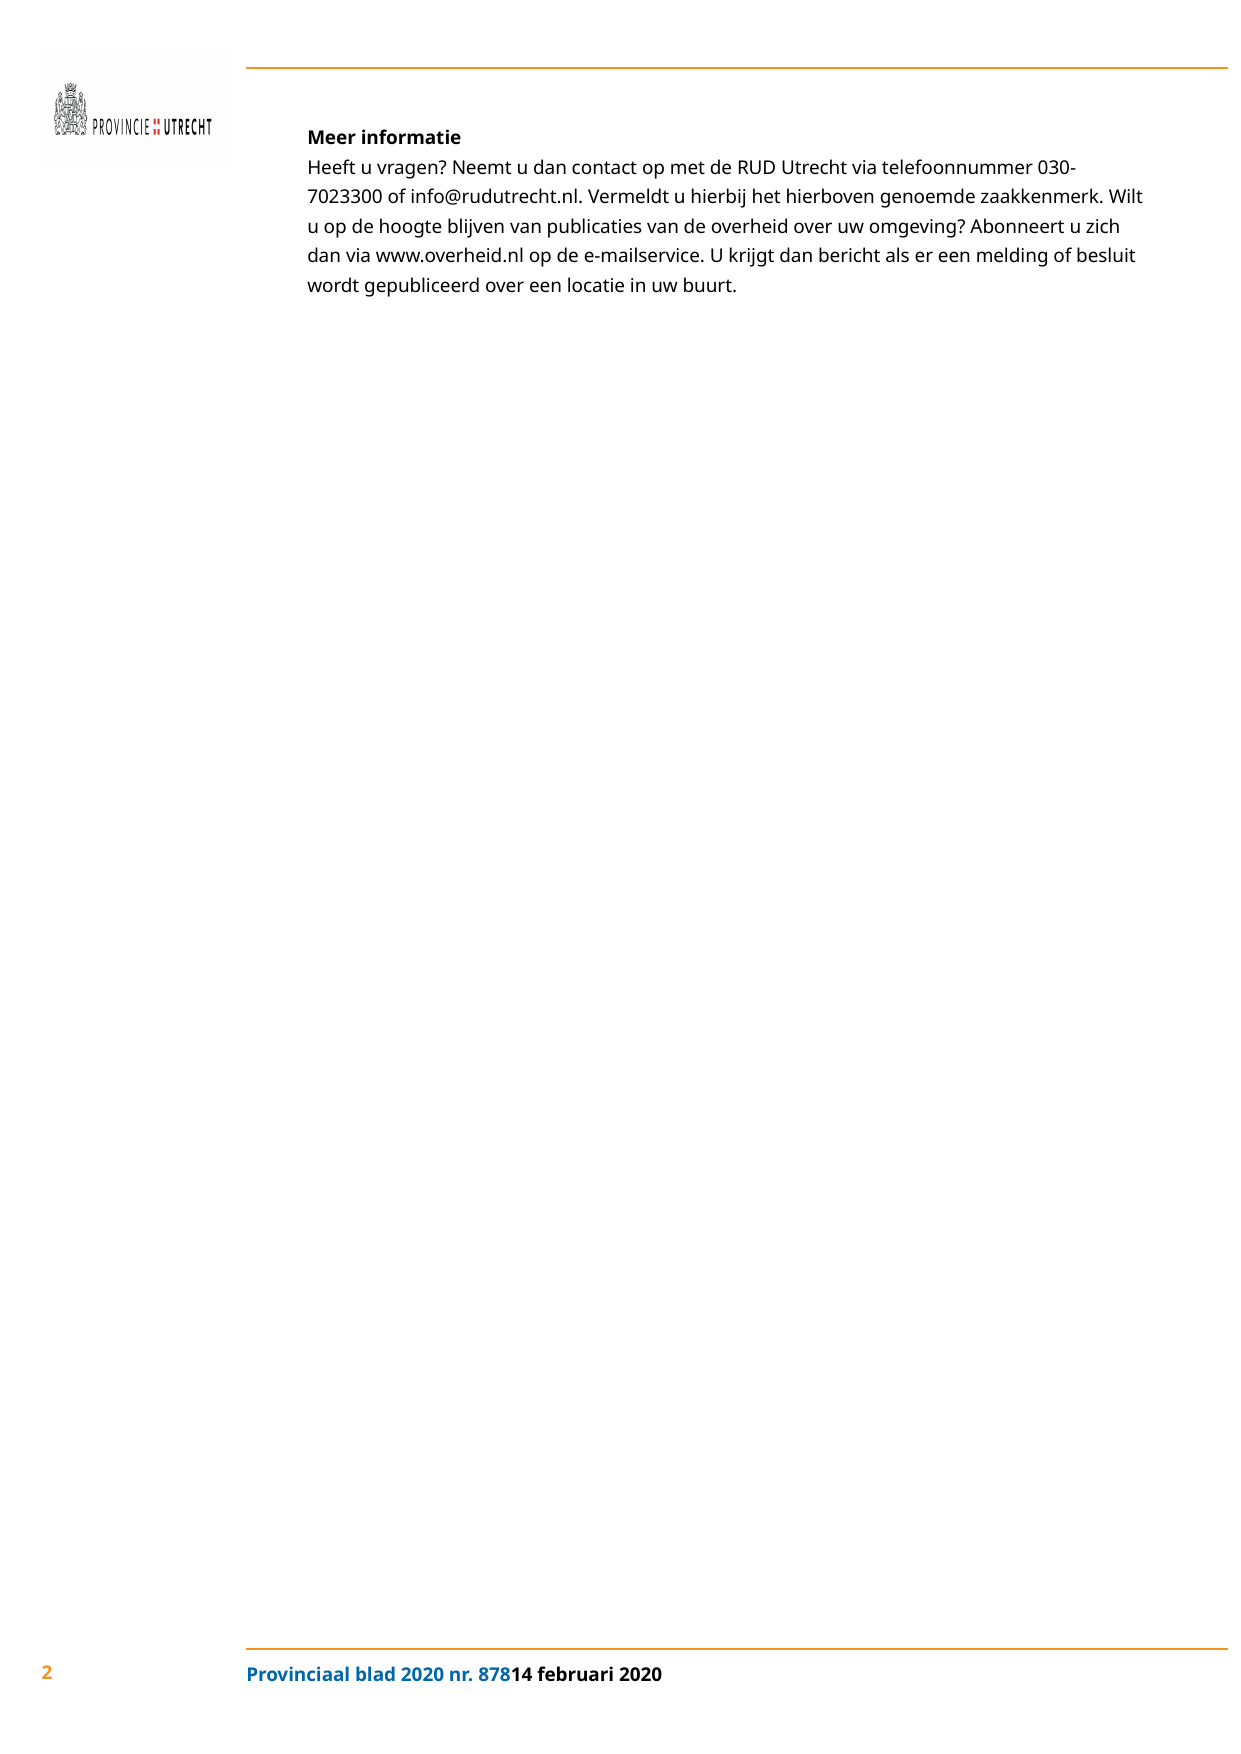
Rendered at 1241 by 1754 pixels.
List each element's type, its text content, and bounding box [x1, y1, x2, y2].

picture [41, 47, 231, 172]
list Meer informatie [248, 124, 1152, 150]
list Heeft u vragen? Neemt u dan contact op met de RUD Utrecht via telefoonnummer 030-7023300 of info@rudutrecht.nl. Vermeldt u hierbij het hierboven genoemde zaakkenmerk. Wilt u op de hoogte blijven van publicaties van de overheid over uw omgeving? Abonneert u zich dan via www.overheid.nl op de e-mailservice. U krijgt dan bericht als er een melding of besluit wordt gepubliceerd over een locatie in uw buurt. [248, 154, 1152, 298]
